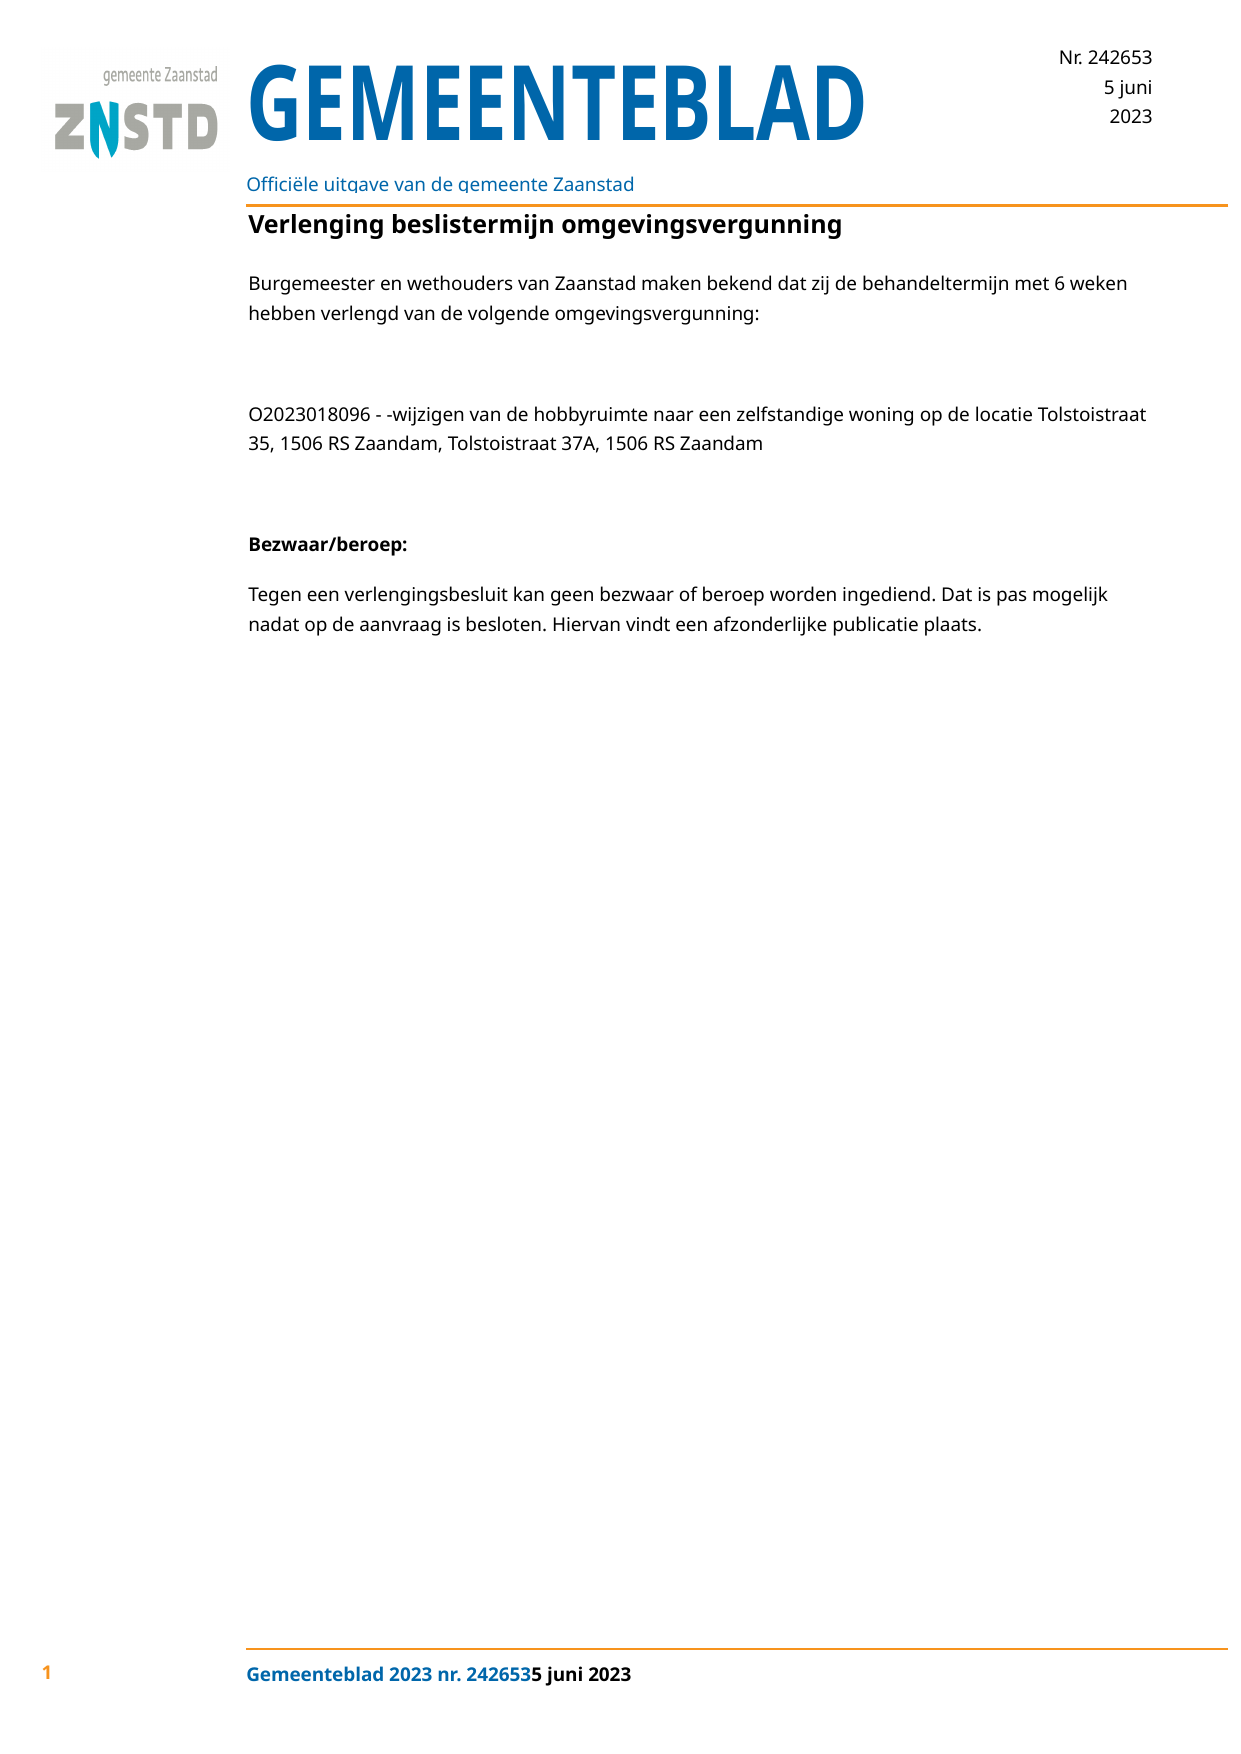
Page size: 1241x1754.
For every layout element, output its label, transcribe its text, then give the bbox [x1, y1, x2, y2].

text Tegen een verlengingsbesluit kan geen bezwaar of beroep worden ingediend. Dat is pas mogelijk nadat op de aanvraag is besloten. Hiervan vindt een afzonderlijke publicatie plaats. [248, 582, 1152, 637]
text O2023018096 - -wijzigen van de hobbyruimte naar een zelfstandige woning op de locatie Tolstoistraat 35, 1506 RS Zaandam, Tolstoistraat 37A, 1506 RS Zaandam [248, 401, 1152, 456]
text Burgemeester en wethouders van Zaanstad maken bekend dat zij de behandeltermijn met 6 weken hebben verlengd van de volgende omgevingsvergunning: [248, 270, 1152, 326]
picture [41, 47, 231, 172]
text Bezwaar/beroep: [248, 531, 1152, 557]
text Verlenging beslistermijn omgevingsvergunning [248, 207, 1152, 241]
